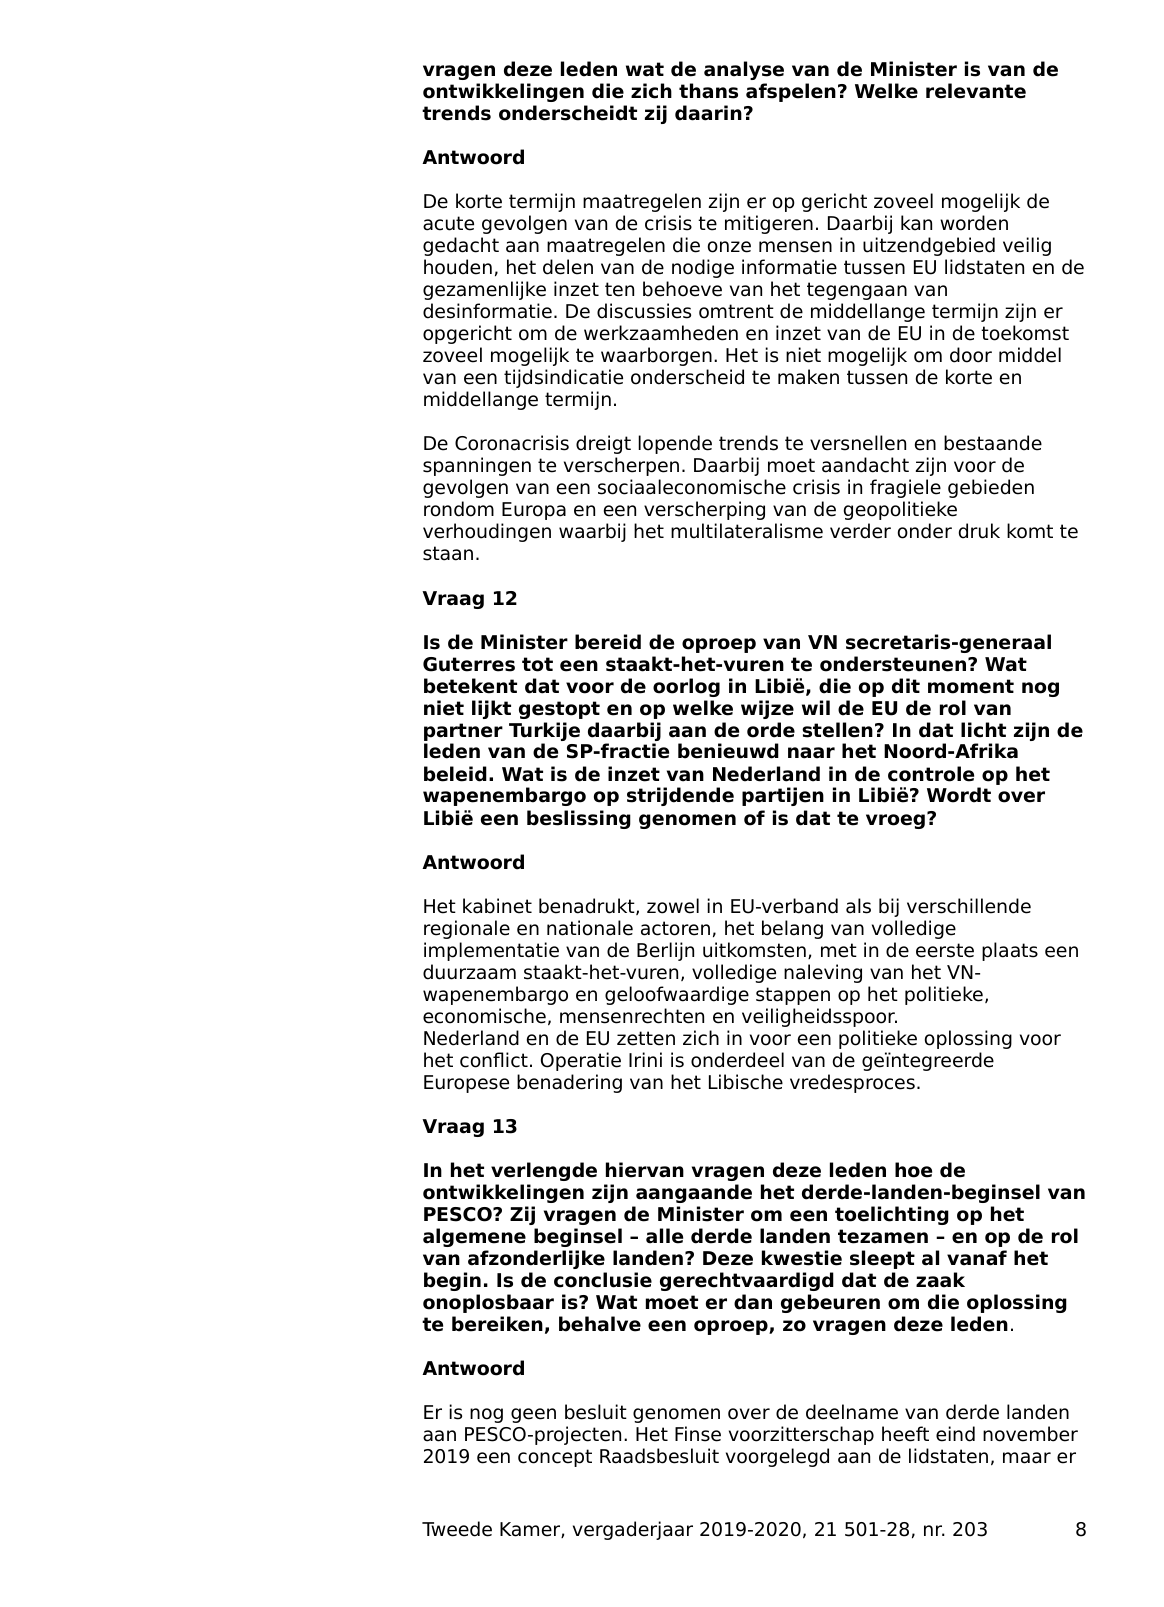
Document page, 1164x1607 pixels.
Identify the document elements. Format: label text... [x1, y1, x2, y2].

subtitle Vraag 12 [422, 587, 1087, 609]
subtitle Vraag 13 [422, 1116, 1087, 1138]
text Er is nog geen besluit genomen over de deelname van derde landen aan PESCO-projecten. Het Finse voorzitterschap heeft eind november 2019 een concept Raadsbesluit voorgelegd aan de lidstaten, maar er [422, 1402, 1087, 1468]
text Het kabinet benadrukt, zowel in EU-verband als bij verschillende regionale en nationale actoren, het belang van volledige implementatie van de Berlijn uitkomsten, met in de eerste plaats een duurzaam staakt-het-vuren, volledige naleving van het VN-wapenembargo en geloofwaardige stappen op het politieke, economische, mensenrechten en veiligheidsspoor. [422, 896, 1087, 1028]
text vragen deze leden wat de analyse van de Minister is van de ontwikkelingen die zich thans afspelen? Welke relevante trends onderscheidt zij daarin? [422, 59, 1087, 125]
subtitle Antwoord [422, 1358, 1087, 1380]
text De korte termijn maatregelen zijn er op gericht zoveel mogelijk de acute gevolgen van de crisis te mitigeren. Daarbij kan worden gedacht aan maatregelen die onze mensen in uitzendgebied veilig houden, het delen van de nodige informatie tussen EU lidstaten en de gezamenlijke inzet ten behoeve van het tegengaan van desinformatie. De discussies omtrent de middellange termijn zijn er opgericht om de werkzaamheden en inzet van de EU in de toekomst zoveel mogelijk te waarborgen. Het is niet mogelijk om door middel van een tijdsindicatie onderscheid te maken tussen de korte en middellange termijn. [422, 191, 1087, 411]
text Is de Minister bereid de oproep van VN secretaris-generaal Guterres tot een staakt-het-vuren te ondersteunen? Wat betekent dat voor de oorlog in Libië, die op dit moment nog niet lijkt gestopt en op welke wijze wil de EU de rol van partner Turkije daarbij aan de orde stellen? In dat licht zijn de leden van de SP-fractie benieuwd naar het Noord-Afrika beleid. Wat is de inzet van Nederland in de controle op het wapenembargo op strijdende partijen in Libië? Wordt over Libië een beslissing genomen of is dat te vroeg? [422, 632, 1087, 829]
text De Coronacrisis dreigt lopende trends te versnellen en bestaande spanningen te verscherpen. Daarbij moet aandacht zijn voor de gevolgen van een sociaaleconomische crisis in fragiele gebieden rondom Europa en een verscherping van de geopolitieke verhoudingen waarbij het multilateralisme verder onder druk komt te staan. [422, 433, 1087, 565]
text Nederland en de EU zetten zich in voor een politieke oplossing voor het conflict. Operatie Irini is onderdeel van de geïntegreerde Europese benadering van het Libische vredesproces. [422, 1028, 1087, 1093]
subtitle Antwoord [422, 147, 1087, 169]
subtitle Antwoord [422, 852, 1087, 873]
text In het verlengde hiervan vragen deze leden hoe de ontwikkelingen zijn aangaande het derde-landen-beginsel van PESCO? Zij vragen de Minister om een toelichting op het algemene beginsel – alle derde landen tezamen – en op de rol van afzonderlijke landen? Deze kwestie sleept al vanaf het begin. Is de conclusie gerechtvaardigd dat de zaak onoplosbaar is? Wat moet er dan gebeuren om die oplossing te bereiken, behalve een oproep, zo vragen deze leden. [422, 1160, 1087, 1336]
